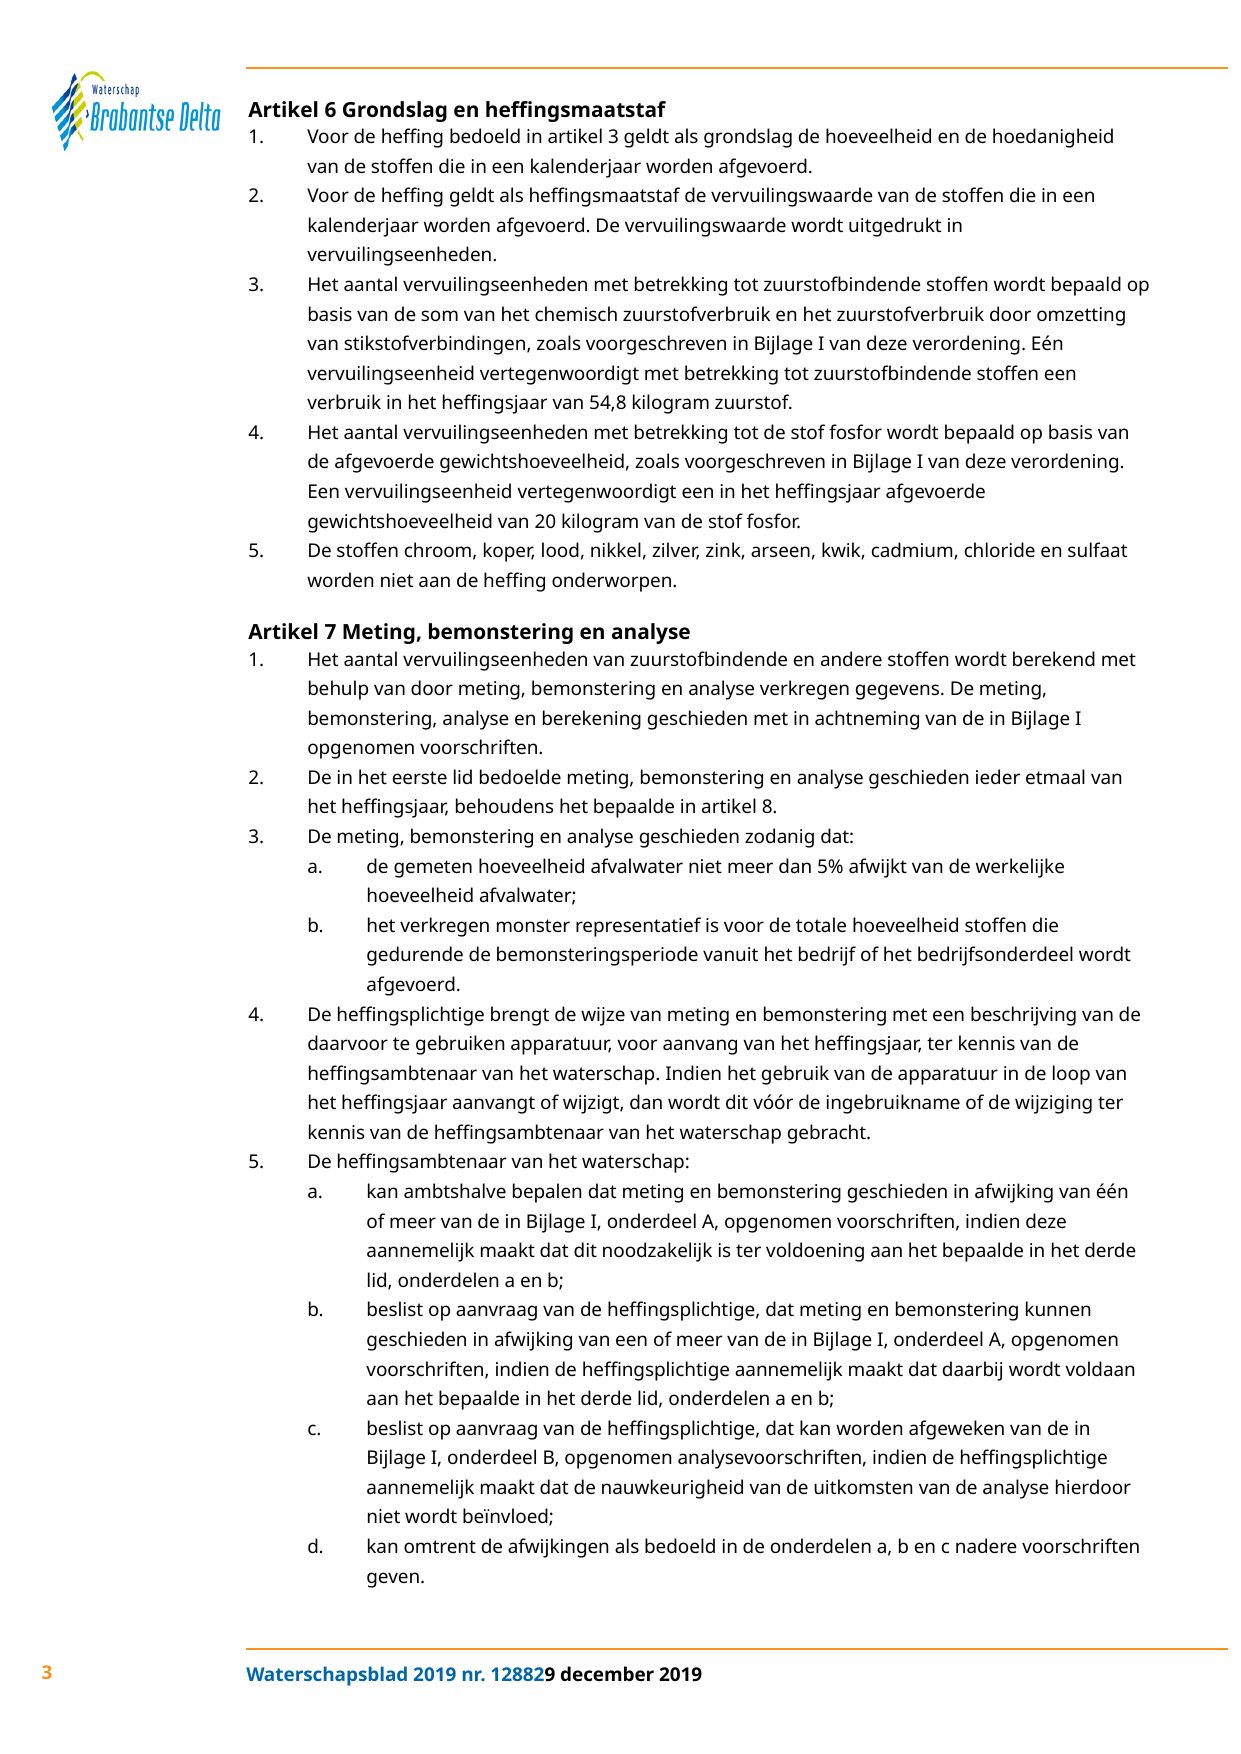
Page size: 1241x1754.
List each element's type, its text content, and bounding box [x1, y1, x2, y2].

list De stoffen chroom, koper, lood, nikkel, zilver, zink, arseen, kwik, cadmium, chloride en sulfaat worden niet aan de heffing onderworpen. [248, 537, 1152, 593]
list Voor de heffing geldt als heffingsmaatstaf de vervuilingswaarde van de stoffen die in een kalenderjaar worden afgevoerd. De vervuilingswaarde wordt uitgedrukt in vervuilingseenheden. [248, 182, 1152, 267]
list Voor de heffing bedoeld in artikel 3 geldt als grondslag de hoeveelheid en de hoedanigheid van de stoffen die in een kalenderjaar worden afgevoerd. [248, 123, 1152, 178]
list beslist op aanvraag van de heffingsplichtige, dat meting en bemonstering kunnen geschieden in afwijking van een of meer van de in Bijlage I, onderdeel A, opgenomen voorschriften, indien de heffingsplichtige aannemelijk maakt dat daarbij wordt voldaan aan het bepaalde in het derde lid, onderdelen a en b; [307, 1297, 1152, 1411]
picture [41, 47, 231, 172]
list kan ambtshalve bepalen dat meting en bemonstering geschieden in afwijking van één of meer van de in Bijlage I, onderdeel A, opgenomen voorschriften, indien deze aannemelijk maakt dat dit noodzakelijk is ter voldoening aan het bepaalde in het derde lid, onderdelen a en b; [307, 1178, 1152, 1293]
list De heffingsambtenaar van het waterschap: [248, 1149, 1152, 1174]
list De heffingsplichtige brengt de wijze van meting en bemonstering met een beschrijving van de daarvoor te gebruiken apparatuur, voor aanvang van het heffingsjaar, ter kennis van de heffingsambtenaar van het waterschap. Indien het gebruik van de apparatuur in de loop van het heffingsjaar aanvangt of wijzigt, dan wordt dit vóór de ingebruikname of de wijziging ter kennis van de heffingsambtenaar van het waterschap gebracht. [248, 1001, 1152, 1145]
list de gemeten hoeveelheid afvalwater niet meer dan 5% afwijkt van de werkelijke hoeveelheid afvalwater; [307, 853, 1152, 908]
text Artikel 7 Meting, bemonstering en analyse [248, 617, 1152, 646]
list Het aantal vervuilingseenheden met betrekking tot zuurstofbindende stoffen wordt bepaald op basis van de som van het chemisch zuurstofverbruik en het zuurstofverbruik door omzetting van stikstofverbindingen, zoals voorgeschreven in Bijlage I van deze verordening. Eén vervuilingseenheid vertegenwoordigt met betrekking tot zuurstofbindende stoffen een verbruik in het heffingsjaar van 54,8 kilogram zuurstof. [248, 271, 1152, 415]
list beslist op aanvraag van de heffingsplichtige, dat kan worden afgeweken van de in Bijlage I, onderdeel B, opgenomen analysevoorschriften, indien de heffingsplichtige aannemelijk maakt dat de nauwkeurigheid van de uitkomsten van de analyse hierdoor niet wordt beïnvloed; [307, 1415, 1152, 1529]
list De meting, bemonstering en analyse geschieden zodanig dat: [248, 823, 1152, 849]
list Het aantal vervuilingseenheden met betrekking tot de stof fosfor wordt bepaald op basis van de afgevoerde gewichtshoeveelheid, zoals voorgeschreven in Bijlage I van deze verordening. Een vervuilingseenheid vertegenwoordigt een in het heffingsjaar afgevoerde gewichtshoeveelheid van 20 kilogram van de stof fosfor. [248, 419, 1152, 533]
list kan omtrent de afwijkingen als bedoeld in de onderdelen a, b en c nadere voorschriften geven. [307, 1533, 1152, 1589]
list De in het eerste lid bedoelde meting, bemonstering en analyse geschieden ieder etmaal van het heffingsjaar, behoudens het bepaalde in artikel 8. [248, 764, 1152, 819]
list Het aantal vervuilingseenheden van zuurstofbindende en andere stoffen wordt berekend met behulp van door meting, bemonstering en analyse verkregen gegevens. De meting, bemonstering, analyse en berekening geschieden met in achtneming van de in Bijlage I opgenomen voorschriften. [248, 646, 1152, 760]
text Artikel 6 Grondslag en heffingsmaatstaf [248, 95, 1152, 123]
list het verkregen monster representatief is voor de totale hoeveelheid stoffen die gedurende de bemonsteringsperiode vanuit het bedrijf of het bedrijfsonderdeel wordt afgevoerd. [307, 912, 1152, 997]
